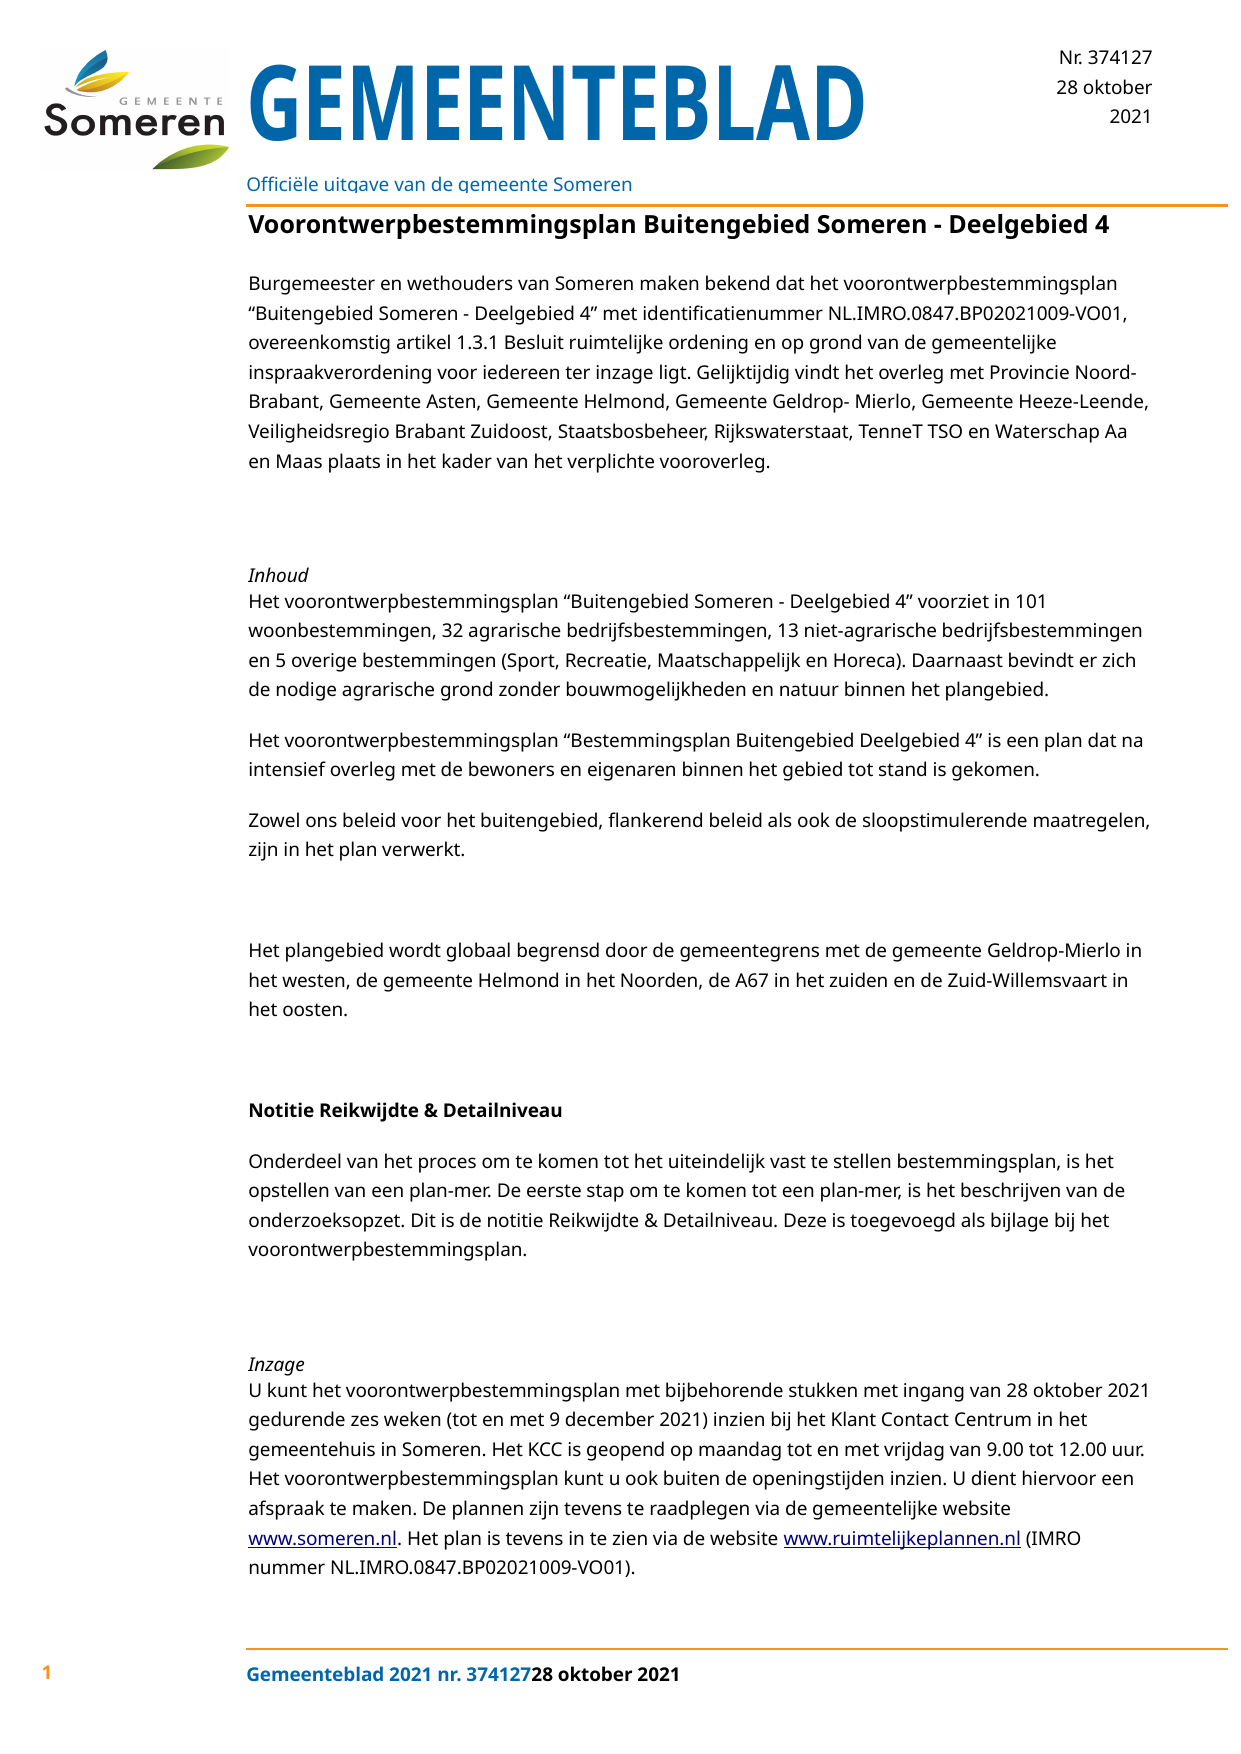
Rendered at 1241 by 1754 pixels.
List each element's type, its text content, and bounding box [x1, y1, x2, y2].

text Het voorontwerpbestemmingsplan “Bestemmingsplan Buitengebied Deelgebied 4” is een plan dat na intensief overleg met de bewoners en eigenaren binnen het gebied tot stand is gekomen. [248, 727, 1152, 782]
text Inzage [248, 1351, 1152, 1377]
text Onderdeel van het proces om te komen tot het uiteindelijk vast te stellen bestemmingsplan, is het opstellen van een plan-mer. De eerste stap om te komen tot een plan-mer, is het beschrijven van de onderzoeksopzet. Dit is de notitie Reikwijdte & Detailniveau. Deze is toegevoegd als bijlage bij het voorontwerpbestemmingsplan. [248, 1148, 1152, 1262]
text Zowel ons beleid voor het buitengebied, flankerend beleid als ook de sloopstimulerende maatregelen, zijn in het plan verwerkt. [248, 807, 1152, 862]
text Het plangebied wordt globaal begrensd door de gemeentegrens met de gemeente Geldrop-Mierlo in het westen, de gemeente Helmond in het Noorden, de A67 in het zuiden en de Zuid-Willemsvaart in het oosten. [248, 937, 1152, 1022]
text Voorontwerpbestemmingsplan Buitengebied Someren - Deelgebied 4 [248, 207, 1152, 241]
text Het voorontwerpbestemmingsplan “Buitengebied Someren - Deelgebied 4” voorziet in 101 woonbestemmingen, 32 agrarische bedrijfsbestemmingen, 13 niet-agrarische bedrijfsbestemmingen en 5 overige bestemmingen (Sport, Recreatie, Maatschappelijk en Horeca). Daarnaast bevindt er zich de nodige agrarische grond zonder bouwmogelijkheden en natuur binnen het plangebied. [248, 588, 1152, 702]
text Burgemeester en wethouders van Someren maken bekend dat het voorontwerpbestemmingsplan “Buitengebied Someren - Deelgebied 4” met identificatienummer NL.IMRO.0847.BP02021009-VO01, overeenkomstig artikel 1.3.1 Besluit ruimtelijke ordening en op grond van de gemeentelijke inspraakverordening voor iedereen ter inzage ligt. Gelijktijdig vindt het overleg met Provincie Noord-Brabant, Gemeente Asten, Gemeente Helmond, Gemeente Geldrop- Mierlo, Gemeente Heeze-Leende, Veiligheidsregio Brabant Zuidoost, Staatsbosbeheer, Rijkswaterstaat, TenneT TSO en Waterschap Aa en Maas plaats in het kader van het verplichte vooroverleg. [248, 270, 1152, 473]
text Notitie Reikwijdte & Detailniveau [248, 1097, 1152, 1123]
text Inhoud [248, 562, 1152, 588]
picture [41, 47, 231, 172]
text U kunt het voorontwerpbestemmingsplan met bijbehorende stukken met ingang van 28 oktober 2021 gedurende zes weken (tot en met 9 december 2021) inzien bij het Klant Contact Centrum in het gemeentehuis in Someren. Het KCC is geopend op maandag tot en met vrijdag van 9.00 tot 12.00 uur. Het voorontwerpbestemmingsplan kunt u ook buiten de openingstijden inzien. U dient hiervoor een afspraak te maken. De plannen zijn tevens te raadplegen via de gemeentelijke website www.someren.nl. Het plan is tevens in te zien via de website www.ruimtelijkeplannen.nl (IMRO nummer NL.IMRO.0847.BP02021009-VO01). [248, 1377, 1152, 1580]
